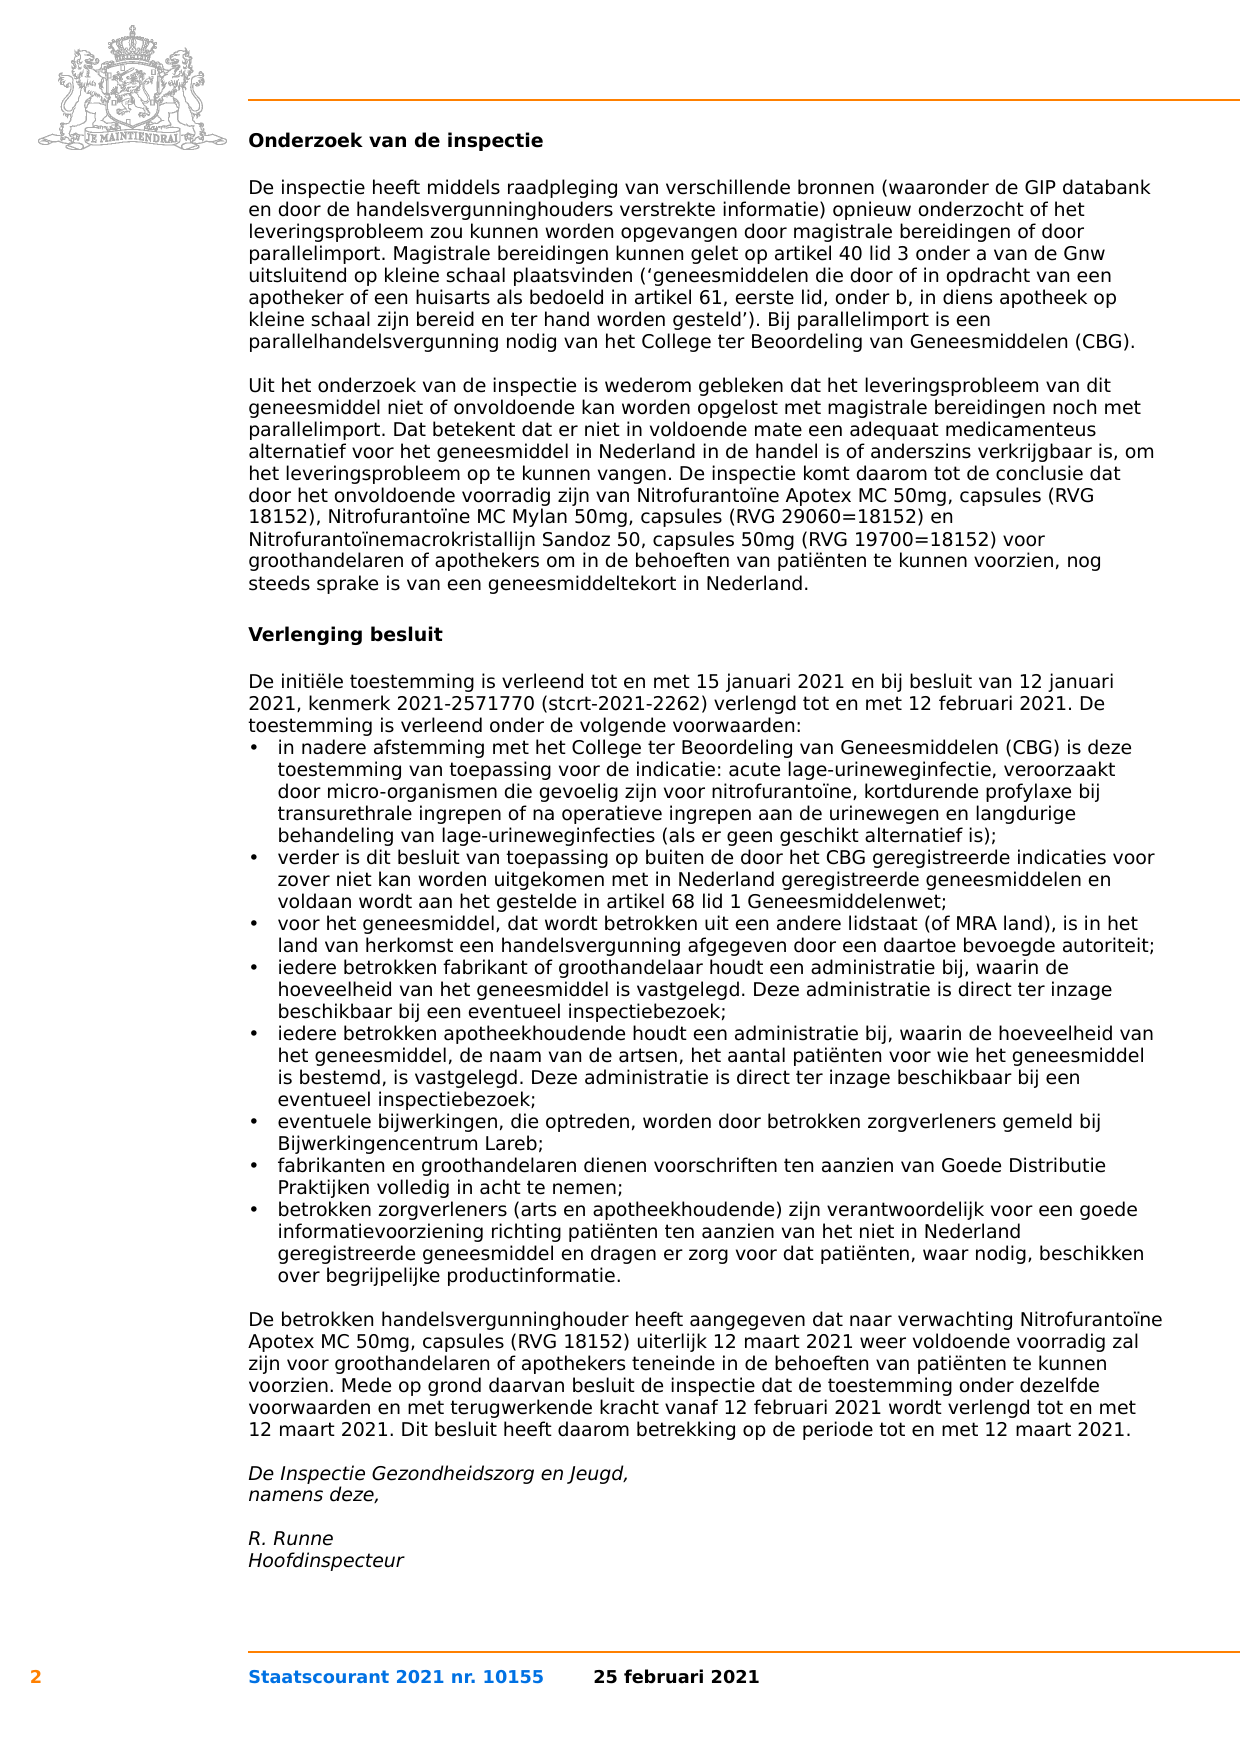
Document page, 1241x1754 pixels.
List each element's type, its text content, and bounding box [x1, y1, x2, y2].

text • iedere betrokken apotheekhoudende houdt een administratie bij, waarin de hoeveelheid van het geneesmiddel, de naam van de artsen, het aantal patiënten voor wie het geneesmiddel is bestemd, is vastgelegd. Deze administratie is direct ter inzage beschikbaar bij een eventueel inspectiebezoek; [248, 1023, 1163, 1111]
text • verder is dit besluit van toepassing op buiten de door het CBG geregistreerde indicaties voor zover niet kan worden uitgekomen met in Nederland geregistreerde geneesmiddelen en voldaan wordt aan het gestelde in artikel 68 lid 1 Geneesmiddelenwet; [248, 847, 1163, 913]
text • iedere betrokken fabrikant of groothandelaar houdt een administratie bij, waarin de hoeveelheid van het geneesmiddel is vastgelegd. Deze administratie is direct ter inzage beschikbaar bij een eventueel inspectiebezoek; [248, 957, 1163, 1023]
text • betrokken zorgverleners (arts en apotheekhoudende) zijn verantwoordelijk voor een goede informatievoorziening richting patiënten ten aanzien van het niet in Nederland geregistreerde geneesmiddel en dragen er zorg voor dat patiënten, waar nodig, beschikken over begrijpelijke productinformatie. [248, 1199, 1163, 1287]
text • in nadere afstemming met het College ter Beoordeling van Geneesmiddelen (CBG) is deze toestemming van toepassing voor de indicatie: acute lage-urineweginfectie, veroorzaakt door micro-organismen die gevoelig zijn voor nitrofurantoïne, kortdurende profylaxe bij transurethrale ingrepen of na operatieve ingrepen aan de urinewegen en langdurige behandeling van lage-urineweginfecties (als er geen geschikt alternatief is); [248, 737, 1163, 847]
text • voor het geneesmiddel, dat wordt betrokken uit een andere lidstaat (of MRA land), is in het land van herkomst een handelsvergunning afgegeven door een daartoe bevoegde autoriteit; [248, 913, 1163, 957]
text De betrokken handelsvergunninghouder heeft aangegeven dat naar verwachting Nitrofurantoïne Apotex MC 50mg, capsules (RVG 18152) uiterlijk 12 maart 2021 weer voldoende voorradig zal zijn voor groothandelaren of apothekers teneinde in de behoeften van patiënten te kunnen voorzien. Mede op grond daarvan besluit de inspectie dat de toestemming onder dezelfde voorwaarden en met terugwerkende kracht vanaf 12 februari 2021 wordt verlengd tot en met 12 maart 2021. Dit besluit heeft daarom betrekking op de periode tot en met 12 maart 2021. [248, 1309, 1163, 1441]
subtitle Onderzoek van de inspectie [248, 130, 1163, 152]
text • fabrikanten en groothandelaren dienen voorschriften ten aanzien van Goede Distributie Praktijken volledig in acht te nemen; [248, 1155, 1163, 1199]
text De Inspectie Gezondheidszorg en Jeugd, namens deze, R. Runne Hoofdinspecteur [248, 1462, 1163, 1572]
text De inspectie heeft middels raadpleging van verschillende bronnen (waaronder de GIP databank en door de handelsvergunninghouders verstrekte informatie) opnieuw onderzocht of het leveringsprobleem zou kunnen worden opgevangen door magistrale bereidingen of door parallelimport. Magistrale bereidingen kunnen gelet op artikel 40 lid 3 onder a van de Gnw uitsluitend op kleine schaal plaatsvinden (‘geneesmiddelen die door of in opdracht van een apotheker of een huisarts als bedoeld in artikel 61, eerste lid, onder b, in diens apotheek op kleine schaal zijn bereid en ter hand worden gesteld’). Bij parallelimport is een parallelhandelsvergunning nodig van het College ter Beoordeling van Geneesmiddelen (CBG). [248, 177, 1163, 353]
text De initiële toestemming is verleend tot en met 15 januari 2021 en bij besluit van 12 januari 2021, kenmerk 2021-2571770 (stcrt-2021-2262) verlengd tot en met 12 februari 2021. De toestemming is verleend onder de volgende voorwaarden: [248, 671, 1163, 737]
picture [38, 25, 227, 150]
text • eventuele bijwerkingen, die optreden, worden door betrokken zorgverleners gemeld bij Bijwerkingencentrum Lareb; [248, 1111, 1163, 1155]
text Uit het onderzoek van de inspectie is wederom gebleken dat het leveringsprobleem van dit geneesmiddel niet of onvoldoende kan worden opgelost met magistrale bereidingen noch met parallelimport. Dat betekent dat er niet in voldoende mate een adequaat medicamenteus alternatief voor het geneesmiddel in Nederland in de handel is of anderszins verkrijgbaar is, om het leveringsprobleem op te kunnen vangen. De inspectie komt daarom tot de conclusie dat door het onvoldoende voorradig zijn van Nitrofurantoïne Apotex MC 50mg, capsules (RVG 18152), Nitrofurantoïne MC Mylan 50mg, capsules (RVG 29060=18152) en Nitrofurantoïnemacrokristallijn Sandoz 50, capsules 50mg (RVG 19700=18152) voor groothandelaren of apothekers om in de behoeften van patiënten te kunnen voorzien, nog steeds sprake is van een geneesmiddeltekort in Nederland. [248, 374, 1163, 594]
subtitle Verlenging besluit [248, 624, 1163, 646]
